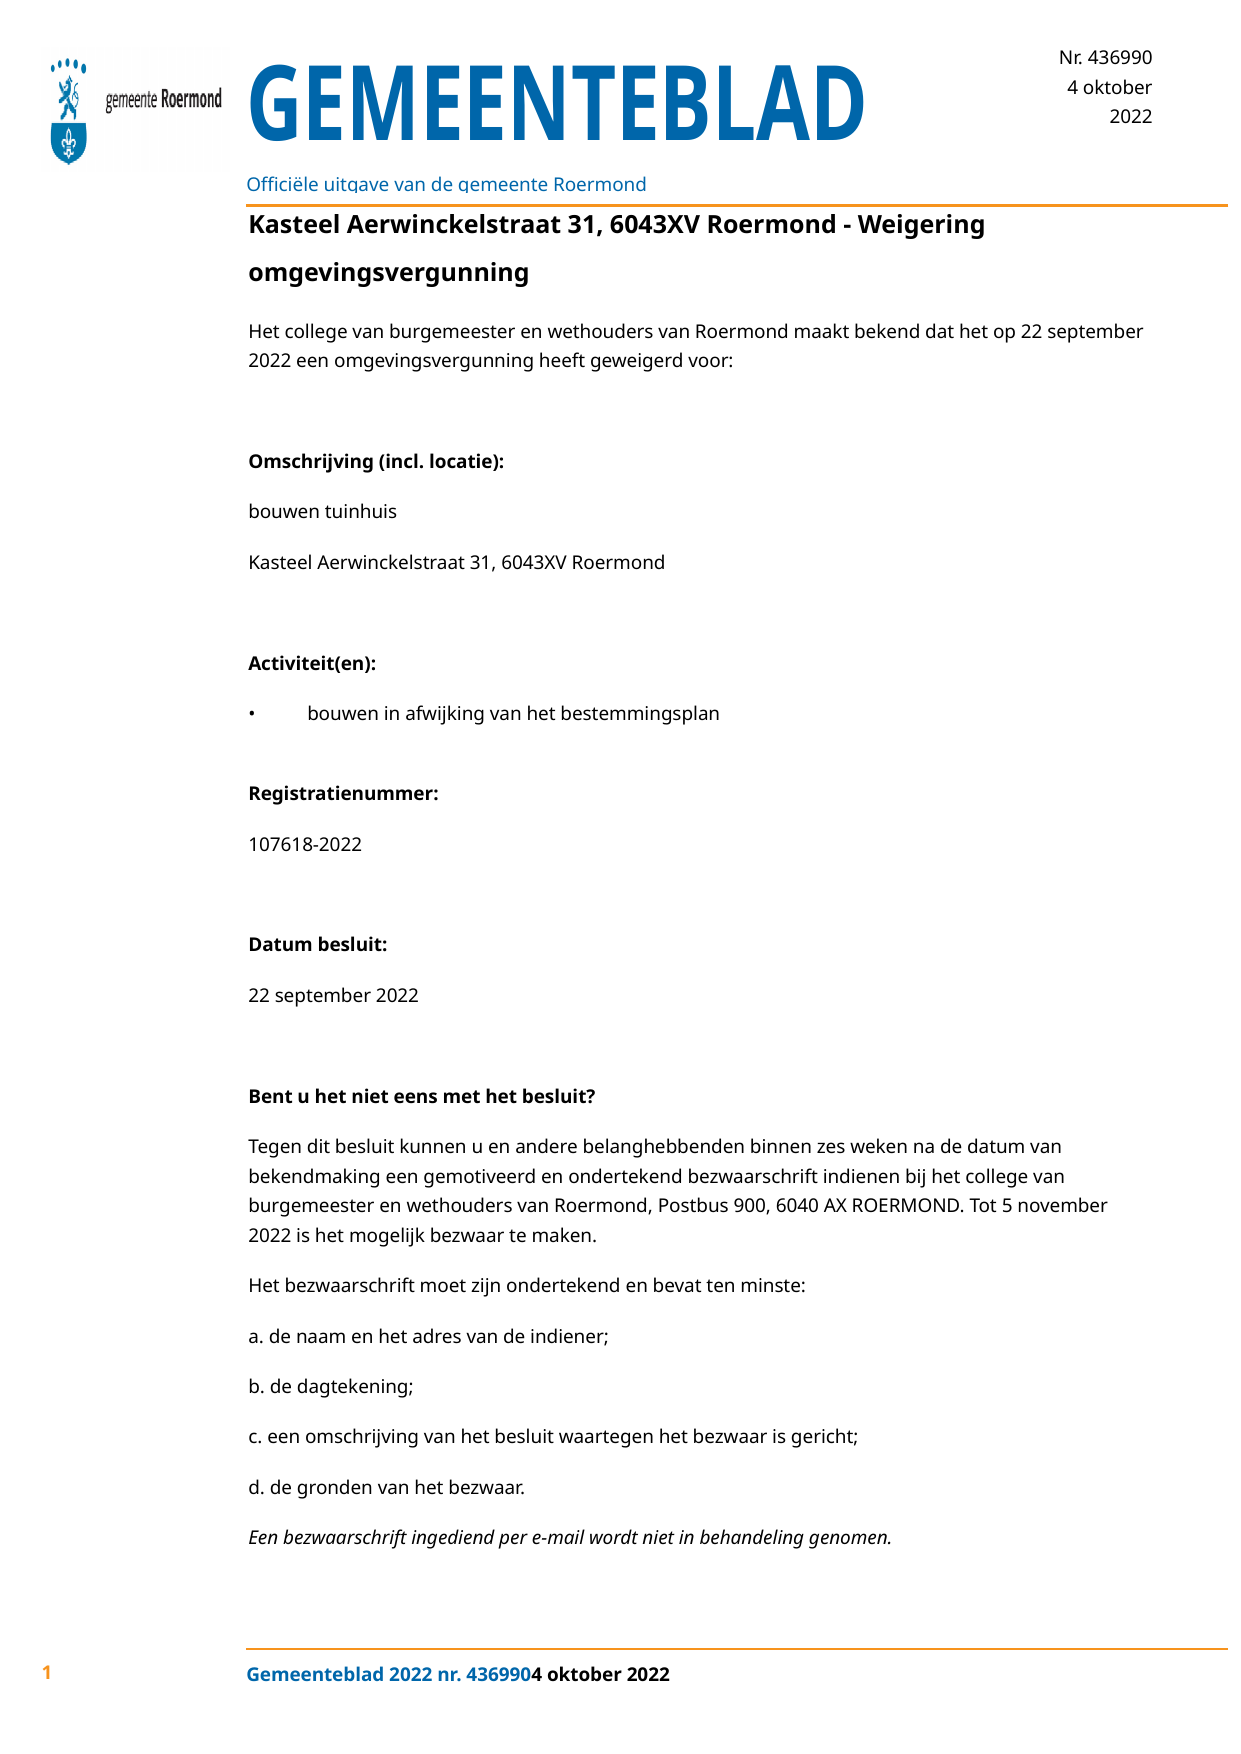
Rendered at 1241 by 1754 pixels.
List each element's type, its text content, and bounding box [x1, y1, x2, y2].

text Het college van burgemeester en wethouders van Roermond maakt bekend dat het op 22 september 2022 een omgevingsvergunning heeft geweigerd voor: [248, 318, 1152, 373]
text d. de gronden van het bezwaar. [248, 1474, 1152, 1500]
text c. een omschrijving van het besluit waartegen het bezwaar is gericht; [248, 1424, 1152, 1449]
text Het bezwaarschrift moet zijn ondertekend en bevat ten minste: [248, 1272, 1152, 1298]
text Kasteel Aerwinckelstraat 31, 6043XV Roermond - Weigering omgevingsvergunning [248, 207, 1152, 288]
text bouwen tuinhuis [248, 499, 1152, 524]
text 22 september 2022 [248, 982, 1152, 1008]
text 107618-2022 [248, 831, 1152, 857]
text Kasteel Aerwinckelstraat 31, 6043XV Roermond [248, 549, 1152, 575]
text Tegen dit besluit kunnen u en andere belanghebbenden binnen zes weken na de datum van bekendmaking een gemotiveerd en ondertekend bezwaarschrift indienen bij het college van burgemeester en wethouders van Roermond, Postbus 900, 6040 AX ROERMOND. Tot 5 november 2022 is het mogelijk bezwaar te maken. [248, 1133, 1152, 1248]
text Bent u het niet eens met het besluit? [248, 1083, 1152, 1109]
text Datum besluit: [248, 932, 1152, 957]
text a. de naam en het adres van de indiener; [248, 1323, 1152, 1349]
list bouwen in afwijking van het bestemmingsplan [248, 700, 1152, 726]
text b. de dagtekening; [248, 1373, 1152, 1399]
text Registratienummer: [248, 780, 1152, 806]
text Omschrijving (incl. locatie): [248, 448, 1152, 474]
text Een bezwaarschrift ingediend per e-mail wordt niet in behandeling genomen. [248, 1524, 1152, 1550]
text Activiteit(en): [248, 650, 1152, 676]
picture [41, 47, 231, 172]
